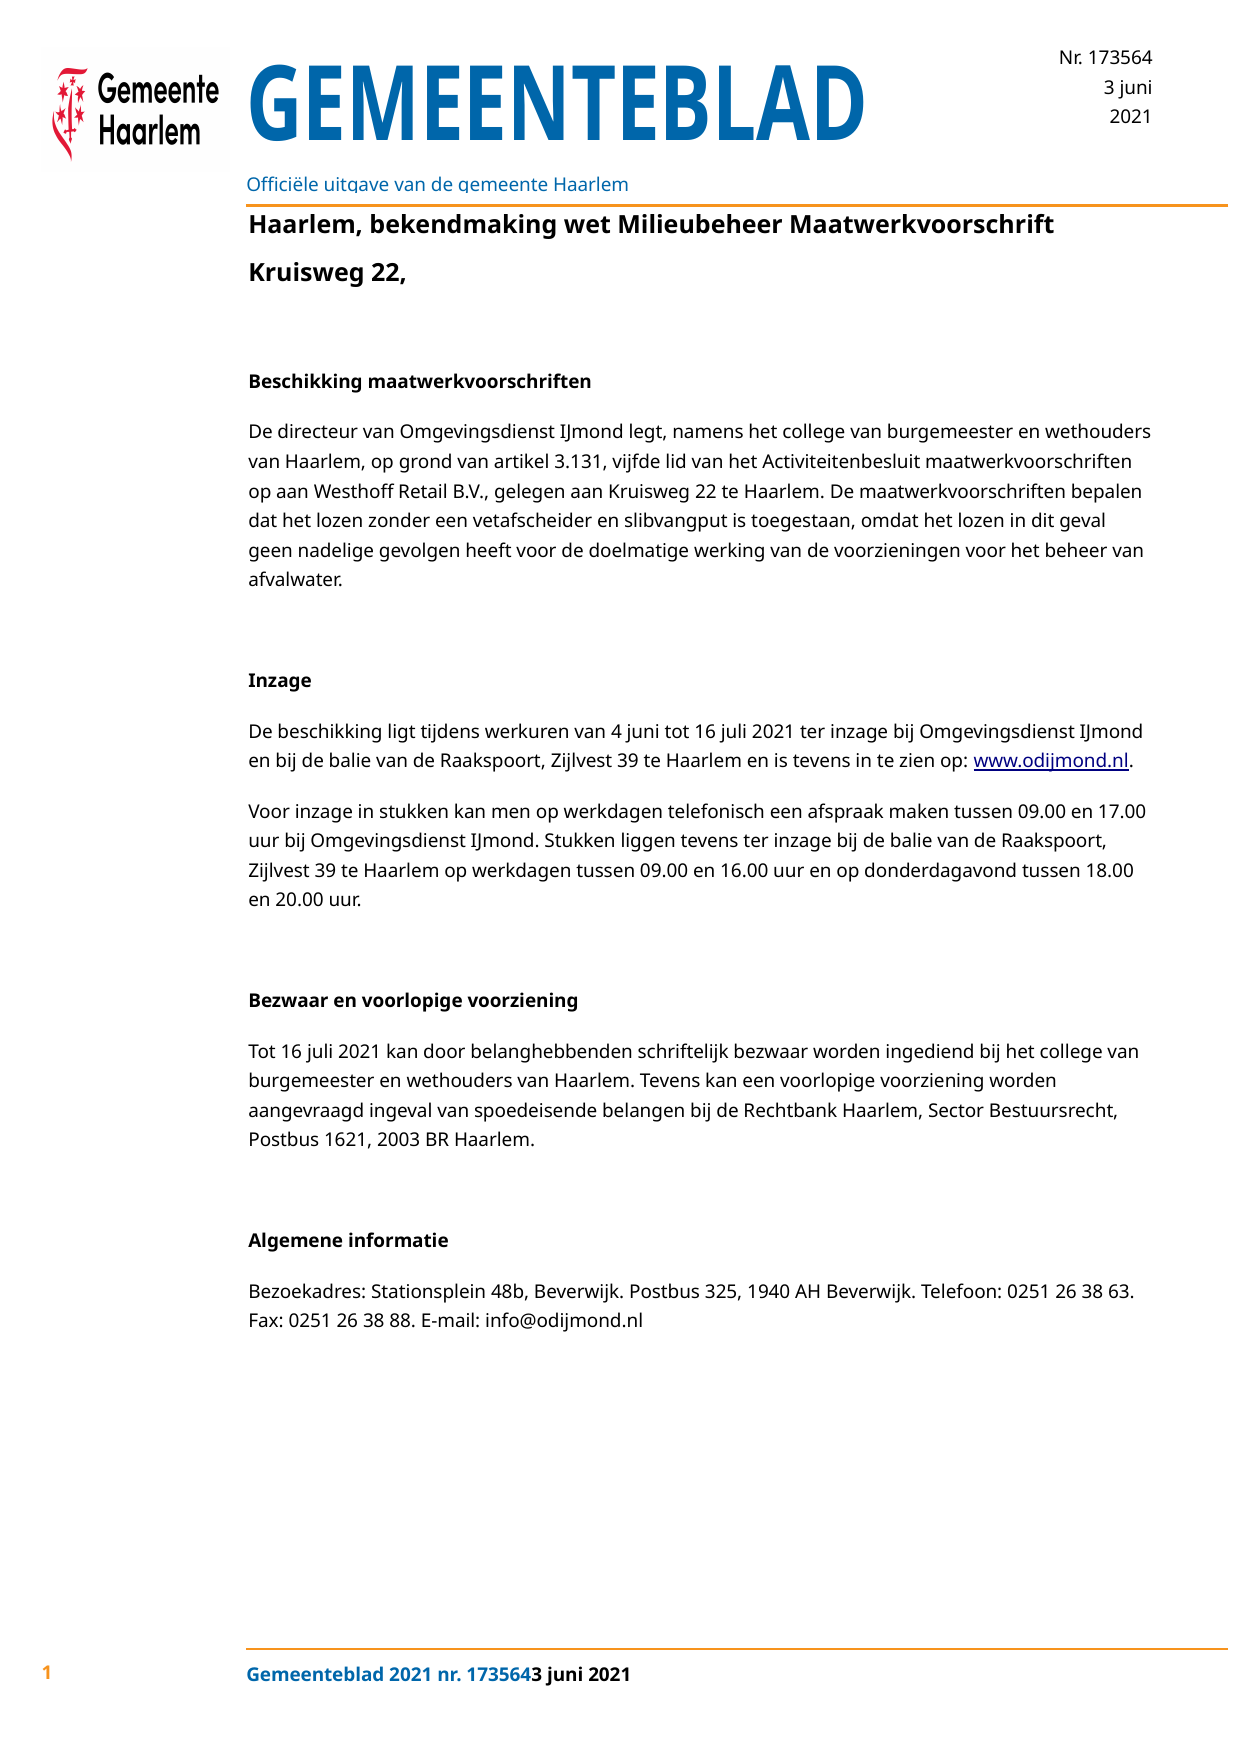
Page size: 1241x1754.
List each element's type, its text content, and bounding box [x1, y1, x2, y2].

text Beschikking maatwerkvoorschriften [248, 368, 1152, 394]
picture [41, 47, 231, 172]
text De directeur van Omgevingsdienst IJmond legt, namens het college van burgemeester en wethouders van Haarlem, op grond van artikel 3.131, vijfde lid van het Activiteitenbesluit maatwerkvoorschriften op aan Westhoff Retail B.V., gelegen aan Kruisweg 22 te Haarlem. De maatwerkvoorschriften bepalen dat het lozen zonder een vetafscheider en slibvangput is toegestaan, omdat het lozen in dit geval geen nadelige gevolgen heeft voor de doelmatige werking van de voorzieningen voor het beheer van afvalwater. [248, 419, 1152, 592]
text Voor inzage in stukken kan men op werkdagen telefonisch een afspraak maken tussen 09.00 en 17.00 uur bij Omgevingsdienst IJmond. Stukken liggen tevens ter inzage bij de balie van de Raakspoort, Zijlvest 39 te Haarlem op werkdagen tussen 09.00 en 16.00 uur en op donderdagavond tussen 18.00 en 20.00 uur. [248, 798, 1152, 912]
text Inzage [248, 667, 1152, 693]
text Bezoekadres: Stationsplein 48b, Beverwijk. Postbus 325, 1940 AH Beverwijk. Telefoon: 0251 26 38 63. Fax: 0251 26 38 88. E-mail: info@odijmond.nl [248, 1278, 1152, 1333]
text De beschikking ligt tijdens werkuren van 4 juni tot 16 juli 2021 ter inzage bij Omgevingsdienst IJmond en bij de balie van de Raakspoort, Zijlvest 39 te Haarlem en is tevens in te zien op: www.odijmond.nl. [248, 718, 1152, 773]
text Tot 16 juli 2021 kan door belanghebbenden schriftelijk bezwaar worden ingediend bij het college van burgemeester en wethouders van Haarlem. Tevens kan een voorlopige voorziening worden aangevraagd ingeval van spoedeisende belangen bij de Rechtbank Haarlem, Sector Bestuursrecht, Postbus 1621, 2003 BR Haarlem. [248, 1038, 1152, 1152]
text Algemene informatie [248, 1227, 1152, 1253]
text Haarlem, bekendmaking wet Milieubeheer Maatwerkvoorschrift Kruisweg 22, [248, 207, 1152, 288]
text Bezwaar en voorlopige voorziening [248, 987, 1152, 1013]
